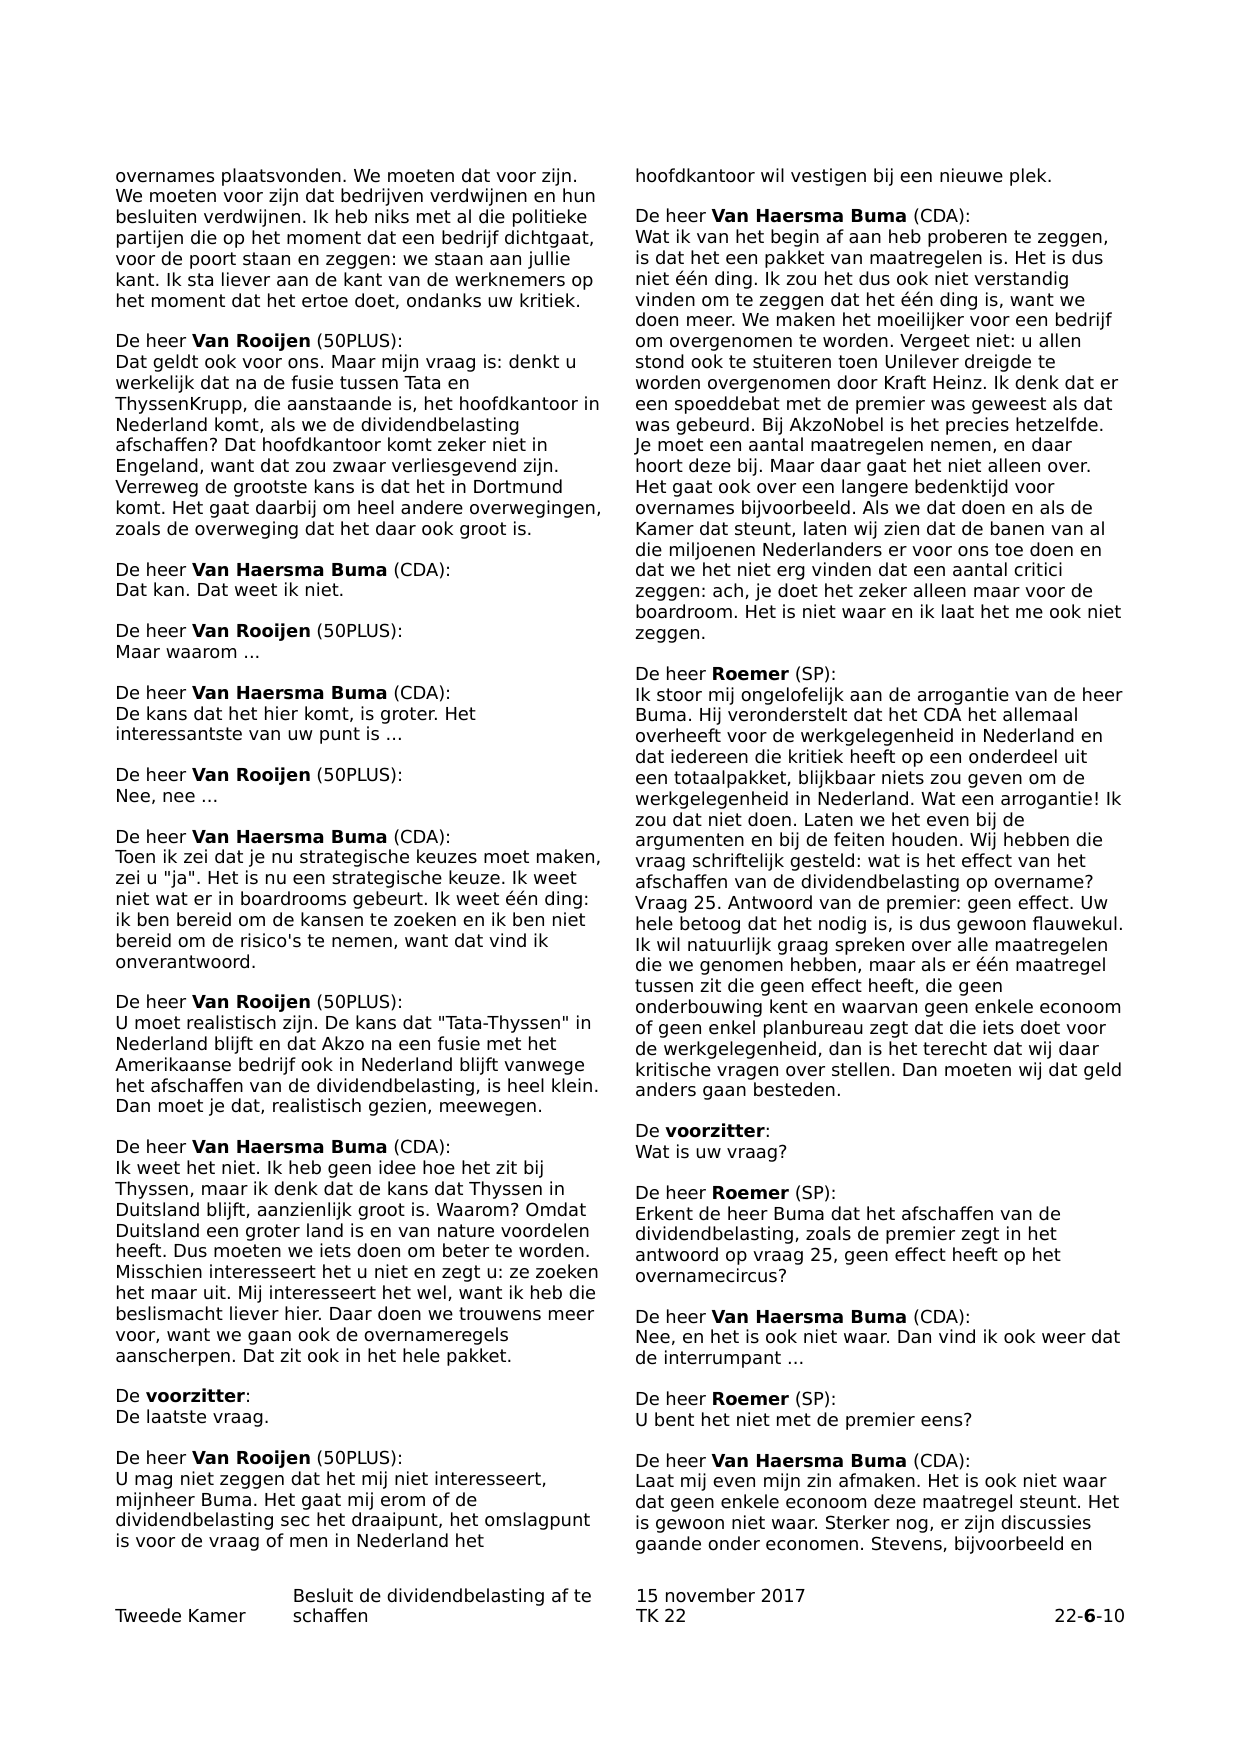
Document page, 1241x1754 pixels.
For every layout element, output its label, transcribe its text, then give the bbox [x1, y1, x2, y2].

text Dat kan. Dat weet ik niet. [115, 580, 605, 601]
text De heer Roemer (SP): [635, 1389, 1125, 1410]
text Wat is uw vraag? [635, 1142, 1125, 1162]
text U bent het niet met de premier eens? [635, 1410, 1125, 1431]
text De heer Van Rooijen (50PLUS): [115, 765, 605, 786]
text De kans dat het hier komt, is groter. Het interessantste van uw punt is ... [115, 703, 605, 745]
text De heer Van Rooijen (50PLUS): [115, 1448, 605, 1468]
text De heer Van Haersma Buma (CDA): [115, 826, 605, 847]
text De heer Van Rooijen (50PLUS): [115, 331, 605, 352]
text Ik weet het niet. Ik heb geen idee hoe het zit bij Thyssen, maar ik denk dat de kans dat Thyssen in Duitsland blijft, aanzienlijk groot is. Waarom? Omdat Duitsland een groter land is en van nature voordelen heeft. Dus moeten we iets doen om beter te worden. Misschien interesseert het u niet en zegt u: ze zoeken het maar uit. Mij interesseert het wel, want ik heb die beslismacht liever hier. Daar doen we trouwens meer voor, want we gaan ook de overnameregels aanscherpen. Dat zit ook in het hele pakket. [115, 1158, 605, 1366]
text De heer Van Haersma Buma (CDA): [635, 1307, 1125, 1327]
text Toen ik zei dat je nu strategische keuzes moet maken, zei u "ja". Het is nu een strategische keuze. Ik weet niet wat er in boardrooms gebeurt. Ik weet één ding: ik ben bereid om de kansen te zoeken en ik ben niet bereid om de risico's te nemen, want dat vind ik onverantwoord. [115, 847, 605, 972]
text Maar waarom ... [115, 642, 605, 662]
text De heer Roemer (SP): [635, 663, 1125, 684]
text Dat geldt ook voor ons. Maar mijn vraag is: denkt u werkelijk dat na de fusie tussen Tata en ThyssenKrupp, die aanstaande is, het hoofdkantoor in Nederland komt, als we de dividendbelasting afschaffen? Dat hoofdkantoor komt zeker niet in Engeland, want dat zou zwaar verliesgevend zijn. Verreweg de grootste kans is dat het in Dortmund komt. Het gaat daarbij om heel andere overwegingen, zoals de overweging dat het daar ook groot is. [115, 352, 605, 539]
text De heer Van Haersma Buma (CDA): [115, 1137, 605, 1158]
text hoofdkantoor wil vestigen bij een nieuwe plek. [635, 165, 1125, 186]
text De heer Van Haersma Buma (CDA): [635, 206, 1125, 227]
text De heer Van Haersma Buma (CDA): [115, 559, 605, 580]
text De voorzitter: [635, 1121, 1125, 1142]
text U moet realistisch zijn. De kans dat "Tata-Thyssen" in Nederland blijft en dat Akzo na een fusie met het Amerikaanse bedrijf ook in Nederland blijft vanwege het afschaffen van de dividendbelasting, is heel klein. Dan moet je dat, realistisch gezien, meewegen. [115, 1013, 605, 1117]
text De heer Van Rooijen (50PLUS): [115, 992, 605, 1013]
text De heer Van Rooijen (50PLUS): [115, 621, 605, 642]
text De heer Roemer (SP): [635, 1182, 1125, 1203]
text Wat ik van het begin af aan heb proberen te zeggen, is dat het een pakket van maatregelen is. Het is dus niet één ding. Ik zou het dus ook niet verstandig vinden om te zeggen dat het één ding is, want we doen meer. We maken het moeilijker voor een bedrijf om overgenomen te worden. Vergeet niet: u allen stond ook te stuiteren toen Unilever dreigde te worden overgenomen door Kraft Heinz. Ik denk dat er een spoeddebat met de premier was geweest als dat was gebeurd. Bij AkzoNobel is het precies hetzelfde. Je moet een aantal maatregelen nemen, en daar hoort deze bij. Maar daar gaat het niet alleen over. Het gaat ook over een langere bedenktijd voor overnames bijvoorbeeld. Als we dat doen en als de Kamer dat steunt, laten wij zien dat de banen van al die miljoenen Nederlanders er voor ons toe doen en dat we het niet erg vinden dat een aantal critici zeggen: ach, je doet het zeker alleen maar voor de boardroom. Het is niet waar en ik laat het me ook niet zeggen. [635, 227, 1125, 643]
text overnames plaatsvonden. We moeten dat voor zijn. We moeten voor zijn dat bedrijven verdwijnen en hun besluiten verdwijnen. Ik heb niks met al die politieke partijen die op het moment dat een bedrijf dichtgaat, voor de poort staan en zeggen: we staan aan jullie kant. Ik sta liever aan de kant van de werknemers op het moment dat het ertoe doet, ondanks uw kritiek. [115, 165, 605, 311]
text De heer Van Haersma Buma (CDA): [635, 1451, 1125, 1471]
text Erkent de heer Buma dat het afschaffen van de dividendbelasting, zoals de premier zegt in het antwoord op vraag 25, geen effect heeft op het overnamecircus? [635, 1203, 1125, 1287]
text De heer Van Haersma Buma (CDA): [115, 682, 605, 703]
text De laatste vraag. [115, 1407, 605, 1428]
text Nee, nee ... [115, 786, 605, 806]
text U mag niet zeggen dat het mij niet interesseert, mijnheer Buma. Het gaat mij erom of de dividendbelasting sec het draaipunt, het omslagpunt is voor de vraag of men in Nederland het [115, 1468, 605, 1552]
text De voorzitter: [115, 1386, 605, 1407]
text Nee, en het is ook niet waar. Dan vind ik ook weer dat de interrumpant ... [635, 1327, 1125, 1369]
text Ik stoor mij ongelofelijk aan de arrogantie van de heer Buma. Hij veronderstelt dat het CDA het allemaal overheeft voor de werkgelegenheid in Nederland en dat iedereen die kritiek heeft op een onderdeel uit een totaalpakket, blijkbaar niets zou geven om de werkgelegenheid in Nederland. Wat een arrogantie! Ik zou dat niet doen. Laten we het even bij de argumenten en bij de feiten houden. Wij hebben die vraag schriftelijk gesteld: wat is het effect van het afschaffen van de dividendbelasting op overname? Vraag 25. Antwoord van de premier: geen effect. Uw hele betoog dat het nodig is, is dus gewoon flauwekul. Ik wil natuurlijk graag spreken over alle maatregelen die we genomen hebben, maar als er één maatregel tussen zit die geen effect heeft, die geen onderbouwing kent en waarvan geen enkele econoom of geen enkel planbureau zegt dat die iets doet voor de werkgelegenheid, dan is het terecht dat wij daar kritische vragen over stellen. Dan moeten wij dat geld anders gaan besteden. [635, 684, 1125, 1101]
text Laat mij even mijn zin afmaken. Het is ook niet waar dat geen enkele econoom deze maatregel steunt. Het is gewoon niet waar. Sterker nog, er zijn discussies gaande onder economen. Stevens, bijvoorbeeld en [635, 1471, 1125, 1554]
